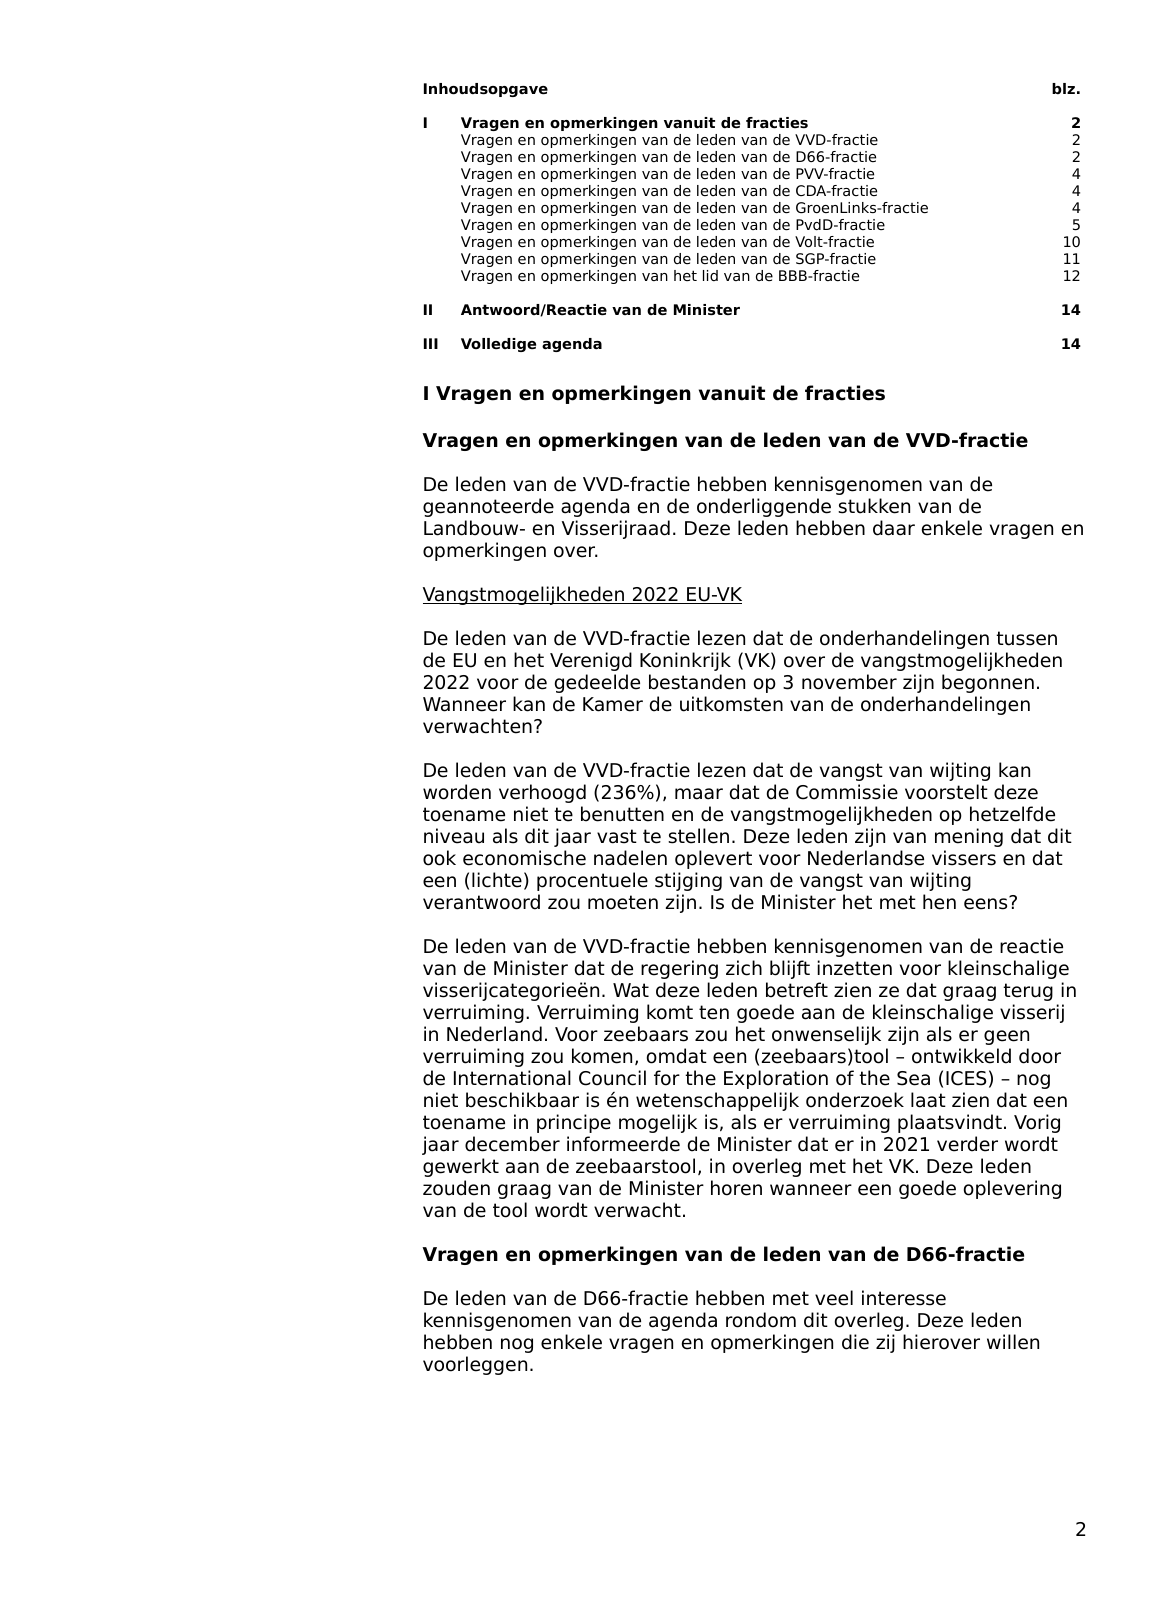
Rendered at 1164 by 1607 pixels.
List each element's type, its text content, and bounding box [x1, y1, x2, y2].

table_cell [422, 217, 455, 234]
table_cell Vragen en opmerkingen van de leden van de VVD-fractie [455, 132, 1016, 149]
table_cell [1016, 319, 1087, 336]
subtitle I Vragen en opmerkingen vanuit de fracties [422, 383, 1087, 404]
table_cell Vragen en opmerkingen van het lid van de BBB-fractie [455, 268, 1016, 285]
table_cell 4 [1016, 183, 1087, 200]
table_cell 10 [1016, 234, 1087, 251]
table_cell Vragen en opmerkingen van de leden van de GroenLinks-fractie [455, 200, 1016, 217]
table_cell [1016, 98, 1087, 115]
text De leden van de D66-fractie hebben met veel interesse kennisgenomen van de agenda rondom dit overleg. Deze leden hebben nog enkele vragen en opmerkingen die zij hierover willen voorleggen. [422, 1288, 1087, 1376]
table_cell [1016, 285, 1087, 302]
table_cell Vragen en opmerkingen van de leden van de CDA-fractie [455, 183, 1016, 200]
table_cell [455, 98, 1016, 115]
table_cell Vragen en opmerkingen van de leden van de PvdD-fractie [455, 217, 1016, 234]
text De leden van de VVD-fractie hebben kennisgenomen van de reactie van de Minister dat de regering zich blijft inzetten voor kleinschalige visserijcategorieën. Wat deze leden betreft zien ze dat graag terug in verruiming. Verruiming komt ten goede aan de kleinschalige visserij in Nederland. Voor zeebaars zou het onwenselijk zijn als er geen verruiming zou komen, omdat een (zeebaars)tool – ontwikkeld door de International Council for the Exploration of the Sea (ICES) – nog niet beschikbaar is én wetenschappelijk onderzoek laat zien dat een toename in principe mogelijk is, als er verruiming plaatsvindt. Vorig jaar december informeerde de Minister dat er in 2021 verder wordt gewerkt aan de zeebaarstool, in overleg met het VK. Deze leden zouden graag van de Minister horen wanneer een goede oplevering van de tool wordt verwacht. [422, 936, 1087, 1222]
table_cell [422, 98, 455, 115]
table_cell Vragen en opmerkingen van de leden van de SGP-fractie [455, 251, 1016, 268]
table_header Inhoudsopgave [422, 81, 1016, 98]
text De leden van de VVD-fractie lezen dat de onderhandelingen tussen de EU en het Verenigd Koninkrijk (VK) over de vangstmogelijkheden 2022 voor de gedeelde bestanden op 3 november zijn begonnen. Wanneer kan de Kamer de uitkomsten van de onderhandelingen verwachten? [422, 628, 1087, 738]
table_cell Vragen en opmerkingen van de leden van de PVV-fractie [455, 166, 1016, 183]
table_cell 5 [1016, 217, 1087, 234]
table_cell [422, 132, 455, 149]
table_cell 14 [1016, 336, 1087, 353]
table_cell [422, 268, 455, 285]
table_cell 12 [1016, 268, 1087, 285]
table_cell Vragen en opmerkingen vanuit de fracties [455, 115, 1016, 132]
table_cell [422, 251, 455, 268]
table_cell 2 [1016, 115, 1087, 132]
table_cell Vragen en opmerkingen van de leden van de Volt-fractie [455, 234, 1016, 251]
table_header blz. [1016, 81, 1087, 98]
table_cell 11 [1016, 251, 1087, 268]
table_cell [422, 149, 455, 166]
subtitle Vangstmogelijkheden 2022 EU-VK [422, 584, 1087, 606]
table_cell II [422, 302, 455, 319]
table_cell [455, 285, 1016, 302]
table_cell 4 [1016, 200, 1087, 217]
table_cell III [422, 336, 455, 353]
subtitle Vragen en opmerkingen van de leden van de VVD-fractie [422, 429, 1087, 452]
table_cell [422, 319, 455, 336]
subtitle Vragen en opmerkingen van de leden van de D66-fractie [422, 1244, 1087, 1266]
table_cell I [422, 115, 455, 132]
table_cell [422, 234, 455, 251]
table_cell 4 [1016, 166, 1087, 183]
table_cell [455, 319, 1016, 336]
table_cell [422, 183, 455, 200]
table_cell 2 [1016, 149, 1087, 166]
table_cell 2 [1016, 132, 1087, 149]
table_cell [422, 200, 455, 217]
table_cell 14 [1016, 302, 1087, 319]
table_cell [422, 285, 455, 302]
text De leden van de VVD-fractie lezen dat de vangst van wijting kan worden verhoogd (236%), maar dat de Commissie voorstelt deze toename niet te benutten en de vangstmogelijkheden op hetzelfde niveau als dit jaar vast te stellen. Deze leden zijn van mening dat dit ook economische nadelen oplevert voor Nederlandse vissers en dat een (lichte) procentuele stijging van de vangst van wijting verantwoord zou moeten zijn. Is de Minister het met hen eens? [422, 760, 1087, 914]
table_cell [422, 166, 455, 183]
table_cell Antwoord/Reactie van de Minister [455, 302, 1016, 319]
text De leden van de VVD-fractie hebben kennisgenomen van de geannoteerde agenda en de onderliggende stukken van de Landbouw- en Visserijraad. Deze leden hebben daar enkele vragen en opmerkingen over. [422, 474, 1087, 562]
table_cell Vragen en opmerkingen van de leden van de D66-fractie [455, 149, 1016, 166]
table_cell Volledige agenda [455, 336, 1016, 353]
